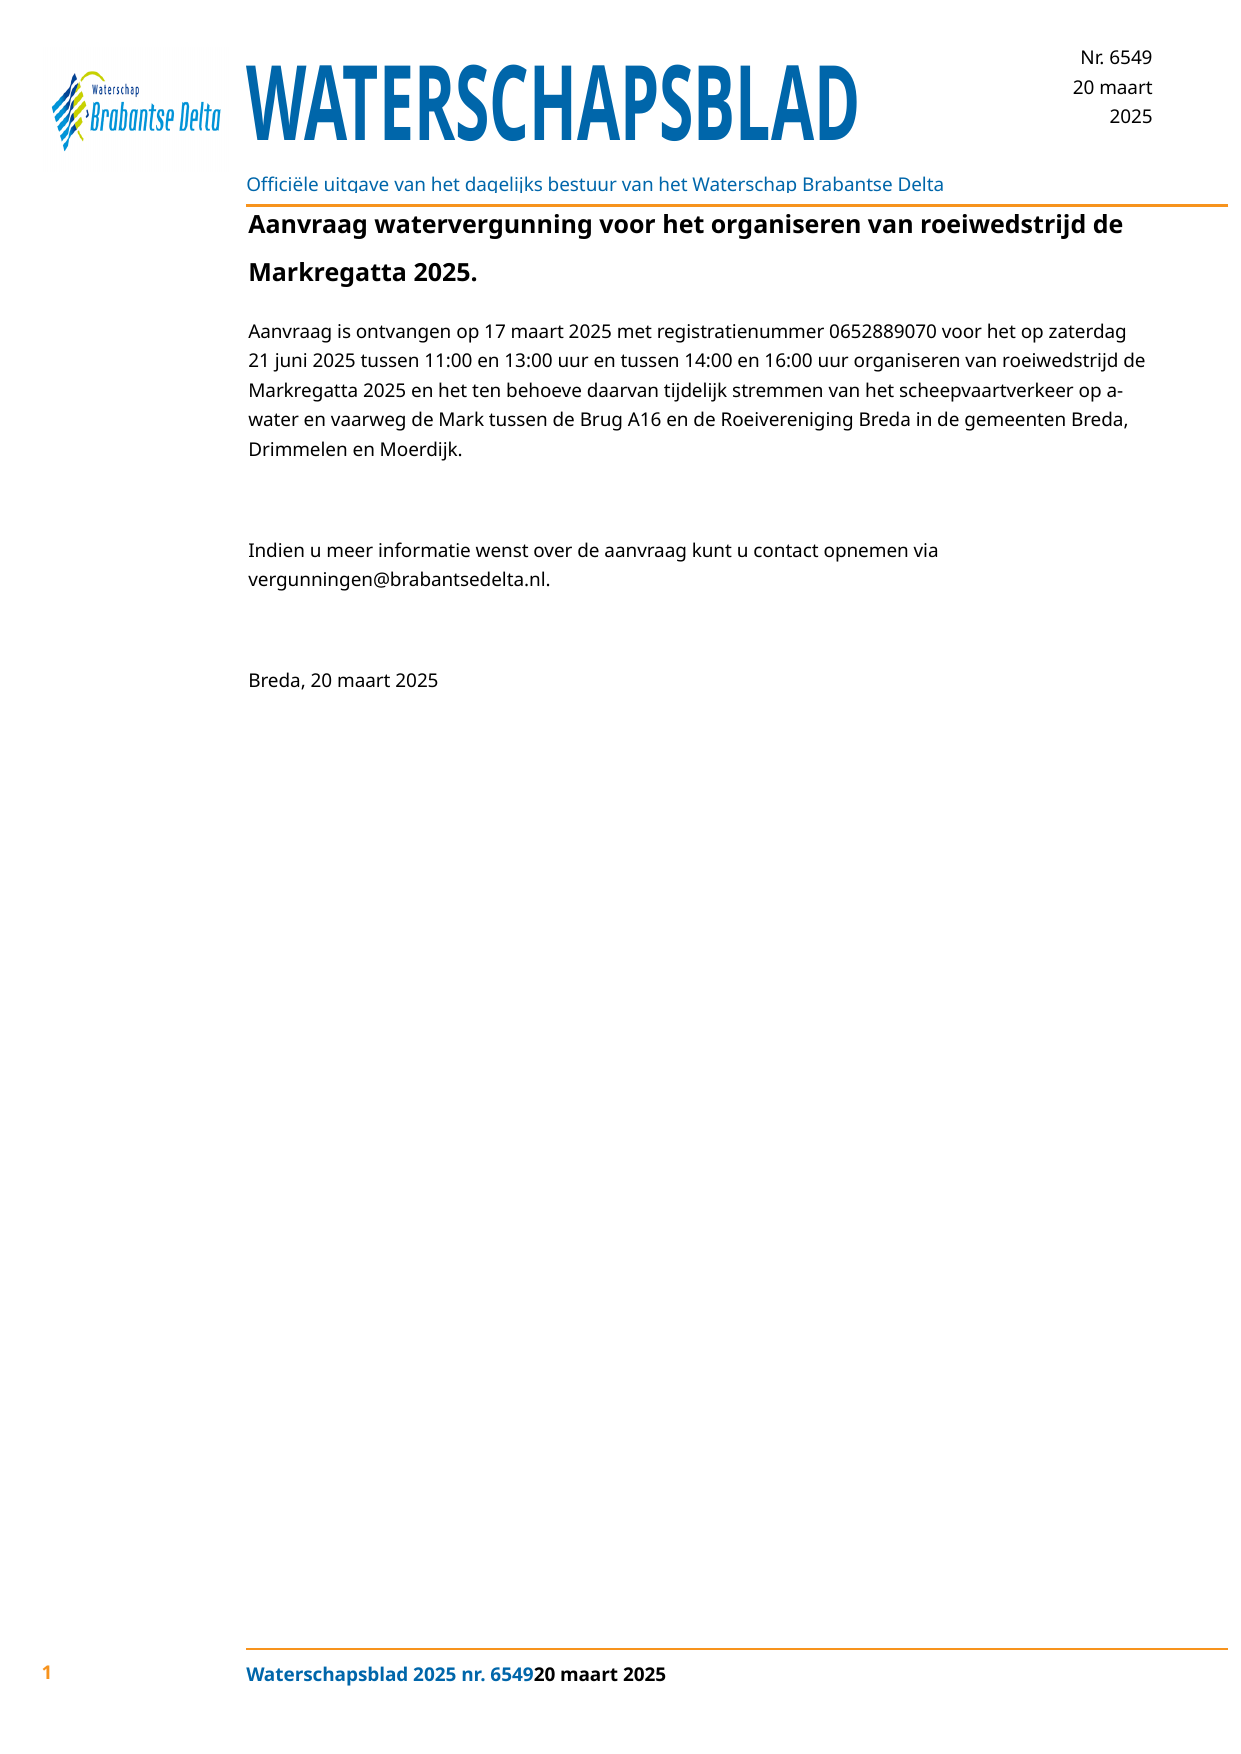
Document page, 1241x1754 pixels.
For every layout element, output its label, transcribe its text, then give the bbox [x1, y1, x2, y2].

text Aanvraag is ontvangen op 17 maart 2025 met registratienummer 0652889070 voor het op zaterdag 21 juni 2025 tussen 11:00 en 13:00 uur en tussen 14:00 en 16:00 uur organiseren van roeiwedstrijd de Markregatta 2025 en het ten behoeve daarvan tijdelijk stremmen van het scheepvaartverkeer op a-water en vaarweg de Mark tussen de Brug A16 en de Roeivereniging Breda in de gemeenten Breda, Drimmelen en Moerdijk. [248, 318, 1152, 462]
picture [41, 47, 231, 172]
text Aanvraag watervergunning voor het organiseren van roeiwedstrijd de Markregatta 2025. [248, 207, 1152, 288]
text Indien u meer informatie wenst over de aanvraag kunt u contact opnemen via vergunningen@brabantsedelta.nl. [248, 537, 1152, 592]
text Breda, 20 maart 2025 [248, 667, 1152, 693]
